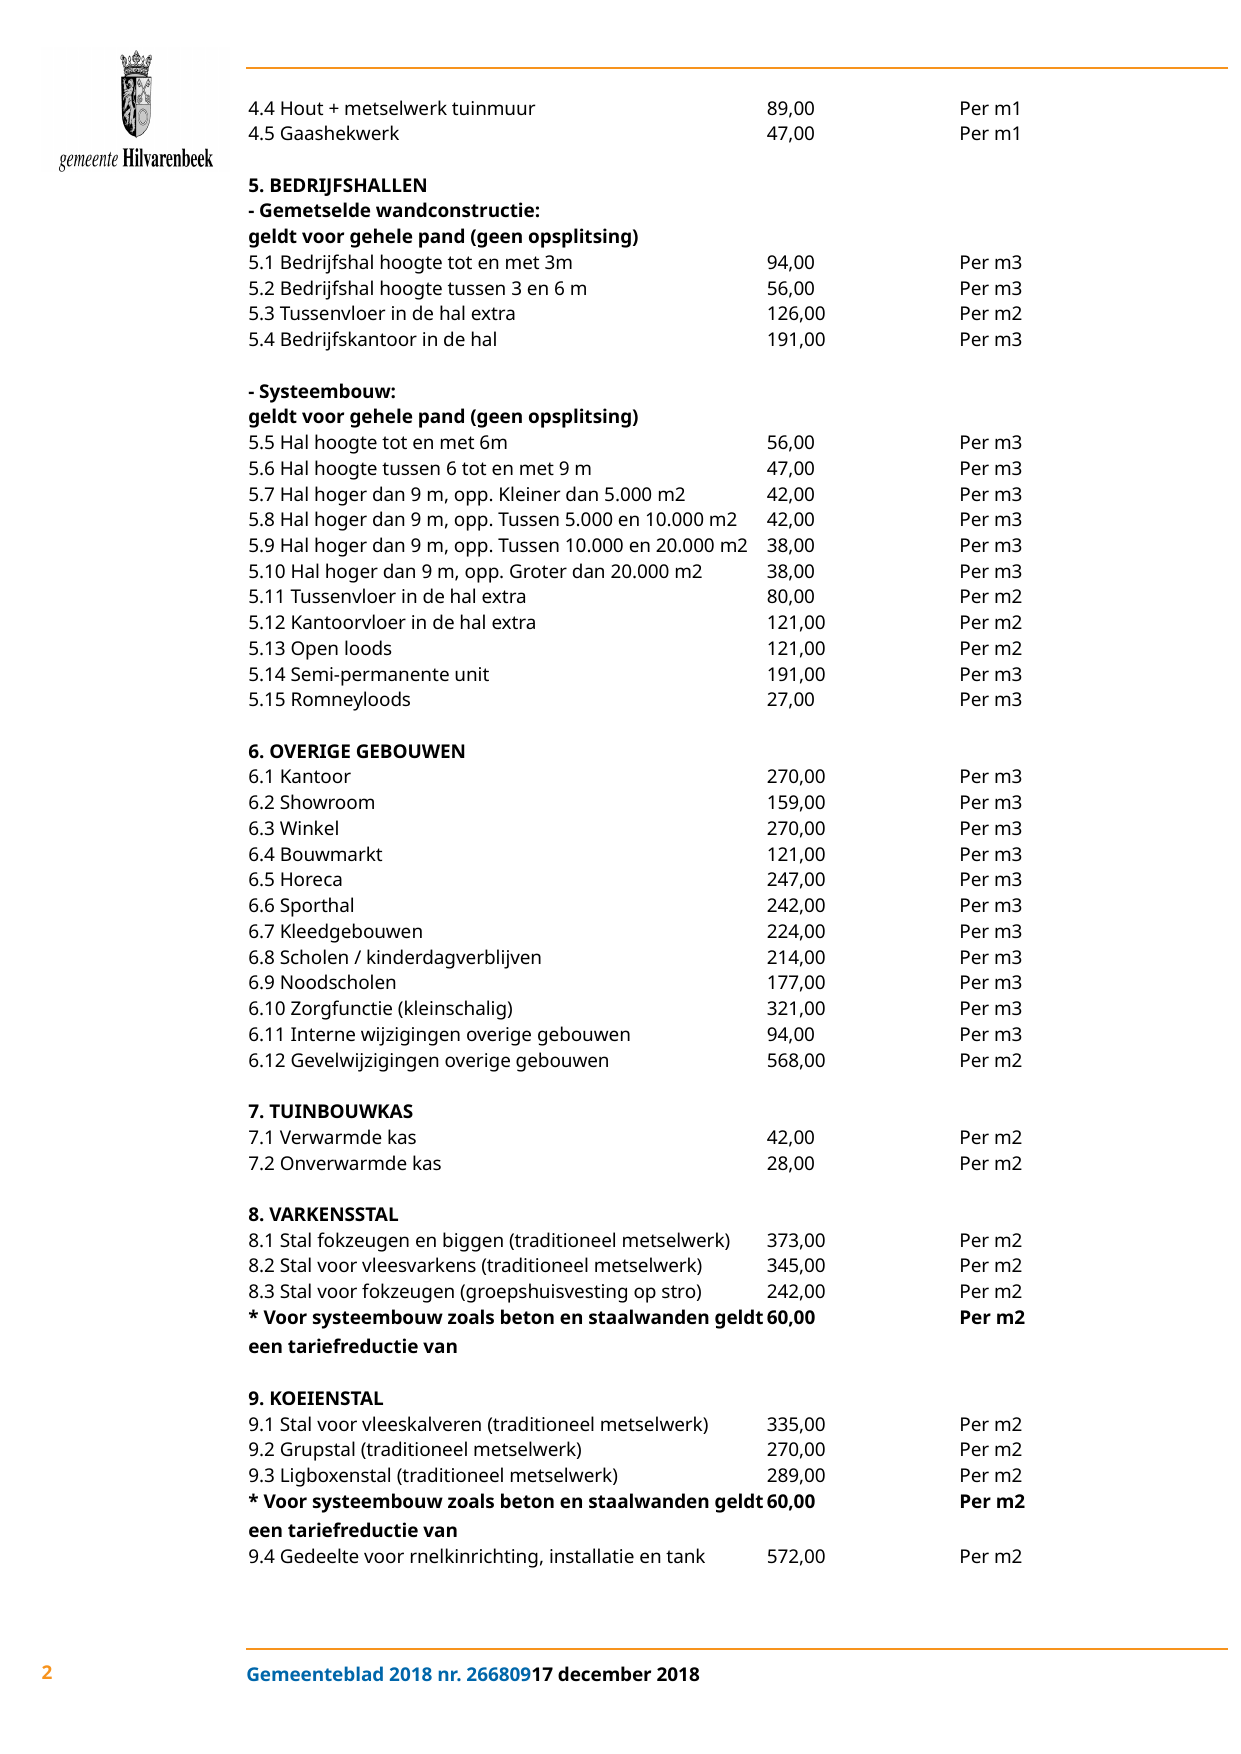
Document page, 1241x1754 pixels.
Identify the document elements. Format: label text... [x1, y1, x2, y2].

table_cell [959, 404, 1152, 429]
table_cell [959, 1359, 1152, 1385]
table_cell 5.5 Hal hoogte tot en met 6m [248, 429, 767, 455]
table_cell 9.3 Ligboxenstal (traditioneel metselwerk) [248, 1462, 767, 1488]
table_cell Per m3 [959, 995, 1152, 1021]
table_cell Per m2 [959, 1411, 1152, 1437]
table_cell 321,00 [767, 995, 959, 1021]
table_cell [767, 404, 959, 429]
table_cell 27,00 [767, 687, 959, 712]
table_cell Per m2 [959, 609, 1152, 635]
table_cell Per m2 [959, 1543, 1152, 1569]
table_cell * Voor systeembouw zoals beton en staalwanden geldt een tariefreductie van [248, 1488, 767, 1543]
table_cell 8. VARKENSSTAL [248, 1201, 767, 1227]
table_cell Per m3 [959, 1021, 1152, 1047]
table_cell 6.2 Showroom [248, 790, 767, 815]
table_cell 28,00 [767, 1150, 959, 1175]
table_cell 5.8 Hal hoger dan 9 m, opp. Tussen 5.000 en 10.000 m2 [248, 506, 767, 532]
table_cell [767, 738, 959, 764]
table_cell [959, 172, 1152, 198]
table_cell 38,00 [767, 532, 959, 558]
table_cell Per m2 [959, 1150, 1152, 1175]
table_cell 4.5 Gaashekwerk [248, 121, 767, 146]
table_cell 270,00 [767, 1437, 959, 1462]
table_cell Per m2 [959, 1253, 1152, 1278]
table_cell [767, 1073, 959, 1098]
table_cell 191,00 [767, 661, 959, 687]
table_cell 5.9 Hal hoger dan 9 m, opp. Tussen 10.000 en 20.000 m2 [248, 532, 767, 558]
table_cell 80,00 [767, 584, 959, 609]
table_cell 270,00 [767, 815, 959, 841]
table_cell 6.6 Sporthal [248, 893, 767, 918]
table_cell Per m3 [959, 249, 1152, 275]
table_cell [959, 1175, 1152, 1201]
table_cell [959, 738, 1152, 764]
table_cell [959, 378, 1152, 403]
table_cell 60,00 [767, 1488, 959, 1543]
table_cell 89,00 [767, 95, 959, 121]
table_cell [248, 1569, 767, 1595]
table_cell [248, 712, 767, 738]
table_cell Per m3 [959, 558, 1152, 584]
table_cell [248, 1073, 767, 1098]
table_cell 121,00 [767, 609, 959, 635]
table_cell 191,00 [767, 326, 959, 352]
table_cell geldt voor gehele pand (geen opsplitsing) [248, 224, 767, 249]
table_cell Per m3 [959, 918, 1152, 944]
table_cell [959, 1385, 1152, 1411]
table_cell Per m3 [959, 944, 1152, 969]
table_cell 270,00 [767, 764, 959, 789]
table_cell Per m2 [959, 1124, 1152, 1150]
table_cell 9.1 Stal voor vleeskalveren (traditioneel metselwerk) [248, 1411, 767, 1437]
table_cell 56,00 [767, 275, 959, 301]
table_cell Per m3 [959, 893, 1152, 918]
table_cell 242,00 [767, 893, 959, 918]
table_cell [959, 224, 1152, 249]
table_cell [767, 146, 959, 172]
table_cell 6.7 Kleedgebouwen [248, 918, 767, 944]
table_cell [767, 1359, 959, 1385]
table_cell [959, 1201, 1152, 1227]
table_cell 568,00 [767, 1047, 959, 1072]
table_cell 5.15 Romneyloods [248, 687, 767, 712]
table_cell 5.3 Tussenvloer in de hal extra [248, 301, 767, 326]
table_cell 121,00 [767, 841, 959, 867]
table_cell 247,00 [767, 867, 959, 892]
table_cell 373,00 [767, 1227, 959, 1253]
table_cell 224,00 [767, 918, 959, 944]
table_cell 5.2 Bedrijfshal hoogte tussen 3 en 6 m [248, 275, 767, 301]
table_cell 42,00 [767, 481, 959, 506]
table_cell 7.1 Verwarmde kas [248, 1124, 767, 1150]
table_cell Per m3 [959, 764, 1152, 789]
table_cell Per m2 [959, 1278, 1152, 1304]
table_cell 8.2 Stal voor vleesvarkens (traditioneel metselwerk) [248, 1253, 767, 1278]
table_cell Per m3 [959, 455, 1152, 481]
table_cell - Gemetselde wandconstructie: [248, 198, 767, 223]
table_cell 8.1 Stal fokzeugen en biggen (traditioneel metselwerk) [248, 1227, 767, 1253]
table_cell * Voor systeembouw zoals beton en staalwanden geldt een tariefreductie van [248, 1304, 767, 1359]
table_cell [767, 198, 959, 223]
table_cell [248, 352, 767, 378]
table_cell Per m2 [959, 1227, 1152, 1253]
table_cell Per m2 [959, 1304, 1152, 1359]
table_cell 572,00 [767, 1543, 959, 1569]
table_cell [959, 146, 1152, 172]
table_cell 38,00 [767, 558, 959, 584]
table_cell Per m2 [959, 635, 1152, 661]
table_cell 5. BEDRIJFSHALLEN [248, 172, 767, 198]
table_cell [248, 1175, 767, 1201]
table_cell Per m3 [959, 532, 1152, 558]
table_cell 214,00 [767, 944, 959, 969]
table_cell [767, 378, 959, 403]
table_cell 6.11 Interne wijzigingen overige gebouwen [248, 1021, 767, 1047]
table_cell 60,00 [767, 1304, 959, 1359]
table_cell 6.9 Noodscholen [248, 970, 767, 995]
table_cell [767, 1098, 959, 1124]
table_cell [959, 1569, 1152, 1595]
table_cell [959, 352, 1152, 378]
table_cell 5.4 Bedrijfskantoor in de hal [248, 326, 767, 352]
table_cell Per m3 [959, 429, 1152, 455]
table_cell 6.8 Scholen / kinderdagverblijven [248, 944, 767, 969]
table_cell 9.4 Gedeelte voor rnelkinrichting, installatie en tank [248, 1543, 767, 1569]
table_cell 5.10 Hal hoger dan 9 m, opp. Groter dan 20.000 m2 [248, 558, 767, 584]
table_cell [959, 1098, 1152, 1124]
table_cell 94,00 [767, 1021, 959, 1047]
table_cell 6.4 Bouwmarkt [248, 841, 767, 867]
table_cell 47,00 [767, 455, 959, 481]
table_cell 6.10 Zorgfunctie (kleinschalig) [248, 995, 767, 1021]
table_cell - Systeembouw: [248, 378, 767, 403]
table_cell Per m3 [959, 815, 1152, 841]
table_cell 42,00 [767, 506, 959, 532]
table_cell 9. KOEIENSTAL [248, 1385, 767, 1411]
table_cell Per m3 [959, 506, 1152, 532]
table_cell 47,00 [767, 121, 959, 146]
table_cell [248, 1359, 767, 1385]
table_cell Per m3 [959, 481, 1152, 506]
table_cell Per m3 [959, 867, 1152, 892]
table_cell 5.6 Hal hoogte tussen 6 tot en met 9 m [248, 455, 767, 481]
table_cell 126,00 [767, 301, 959, 326]
table_cell Per m3 [959, 790, 1152, 815]
table_cell Per m2 [959, 1047, 1152, 1072]
table_cell Per m3 [959, 841, 1152, 867]
table_cell Per m2 [959, 1462, 1152, 1488]
table_cell [767, 1175, 959, 1201]
table_cell 6.1 Kantoor [248, 764, 767, 789]
table_cell [248, 146, 767, 172]
table_cell 8.3 Stal voor fokzeugen (groepshuisvesting op stro) [248, 1278, 767, 1304]
table_cell 4.4 Hout + metselwerk tuinmuur [248, 95, 767, 121]
table_cell 94,00 [767, 249, 959, 275]
table_cell 6. OVERIGE GEBOUWEN [248, 738, 767, 764]
table_cell [959, 712, 1152, 738]
table_cell 345,00 [767, 1253, 959, 1278]
table_cell Per m2 [959, 584, 1152, 609]
table_cell 7.2 Onverwarmde kas [248, 1150, 767, 1175]
table_cell Per m3 [959, 687, 1152, 712]
table_cell [767, 172, 959, 198]
table_cell 289,00 [767, 1462, 959, 1488]
table_cell 177,00 [767, 970, 959, 995]
table_cell 7. TUINBOUWKAS [248, 1098, 767, 1124]
table_cell Per m3 [959, 661, 1152, 687]
table_cell 5.13 Open loods [248, 635, 767, 661]
table_cell 5.12 Kantoorvloer in de hal extra [248, 609, 767, 635]
table_cell 242,00 [767, 1278, 959, 1304]
table_cell [767, 1385, 959, 1411]
table_cell 5.1 Bedrijfshal hoogte tot en met 3m [248, 249, 767, 275]
table_cell Per m3 [959, 970, 1152, 995]
table_cell Per m1 [959, 121, 1152, 146]
table_cell [767, 224, 959, 249]
table_cell [767, 712, 959, 738]
table_cell Per m3 [959, 326, 1152, 352]
table_cell 159,00 [767, 790, 959, 815]
table_cell 5.14 Semi-permanente unit [248, 661, 767, 687]
table_cell Per m3 [959, 275, 1152, 301]
table_cell Per m2 [959, 1437, 1152, 1462]
table_cell 5.11 Tussenvloer in de hal extra [248, 584, 767, 609]
table_cell 121,00 [767, 635, 959, 661]
table_cell geldt voor gehele pand (geen opsplitsing) [248, 404, 767, 429]
table_cell 335,00 [767, 1411, 959, 1437]
table_cell 6.3 Winkel [248, 815, 767, 841]
table_cell 56,00 [767, 429, 959, 455]
table_cell 6.5 Horeca [248, 867, 767, 892]
table_cell Per m2 [959, 301, 1152, 326]
table_cell [767, 1201, 959, 1227]
table_cell Per m2 [959, 1488, 1152, 1543]
table_cell 42,00 [767, 1124, 959, 1150]
table_cell 9.2 Grupstal (traditioneel metselwerk) [248, 1437, 767, 1462]
table_cell Per m1 [959, 95, 1152, 121]
table_cell 6.12 Gevelwijzigingen overige gebouwen [248, 1047, 767, 1072]
table_cell [767, 1569, 959, 1595]
table_cell [767, 352, 959, 378]
picture [41, 47, 231, 172]
table_cell [959, 1073, 1152, 1098]
table_cell [959, 198, 1152, 223]
table_cell 5.7 Hal hoger dan 9 m, opp. Kleiner dan 5.000 m2 [248, 481, 767, 506]
